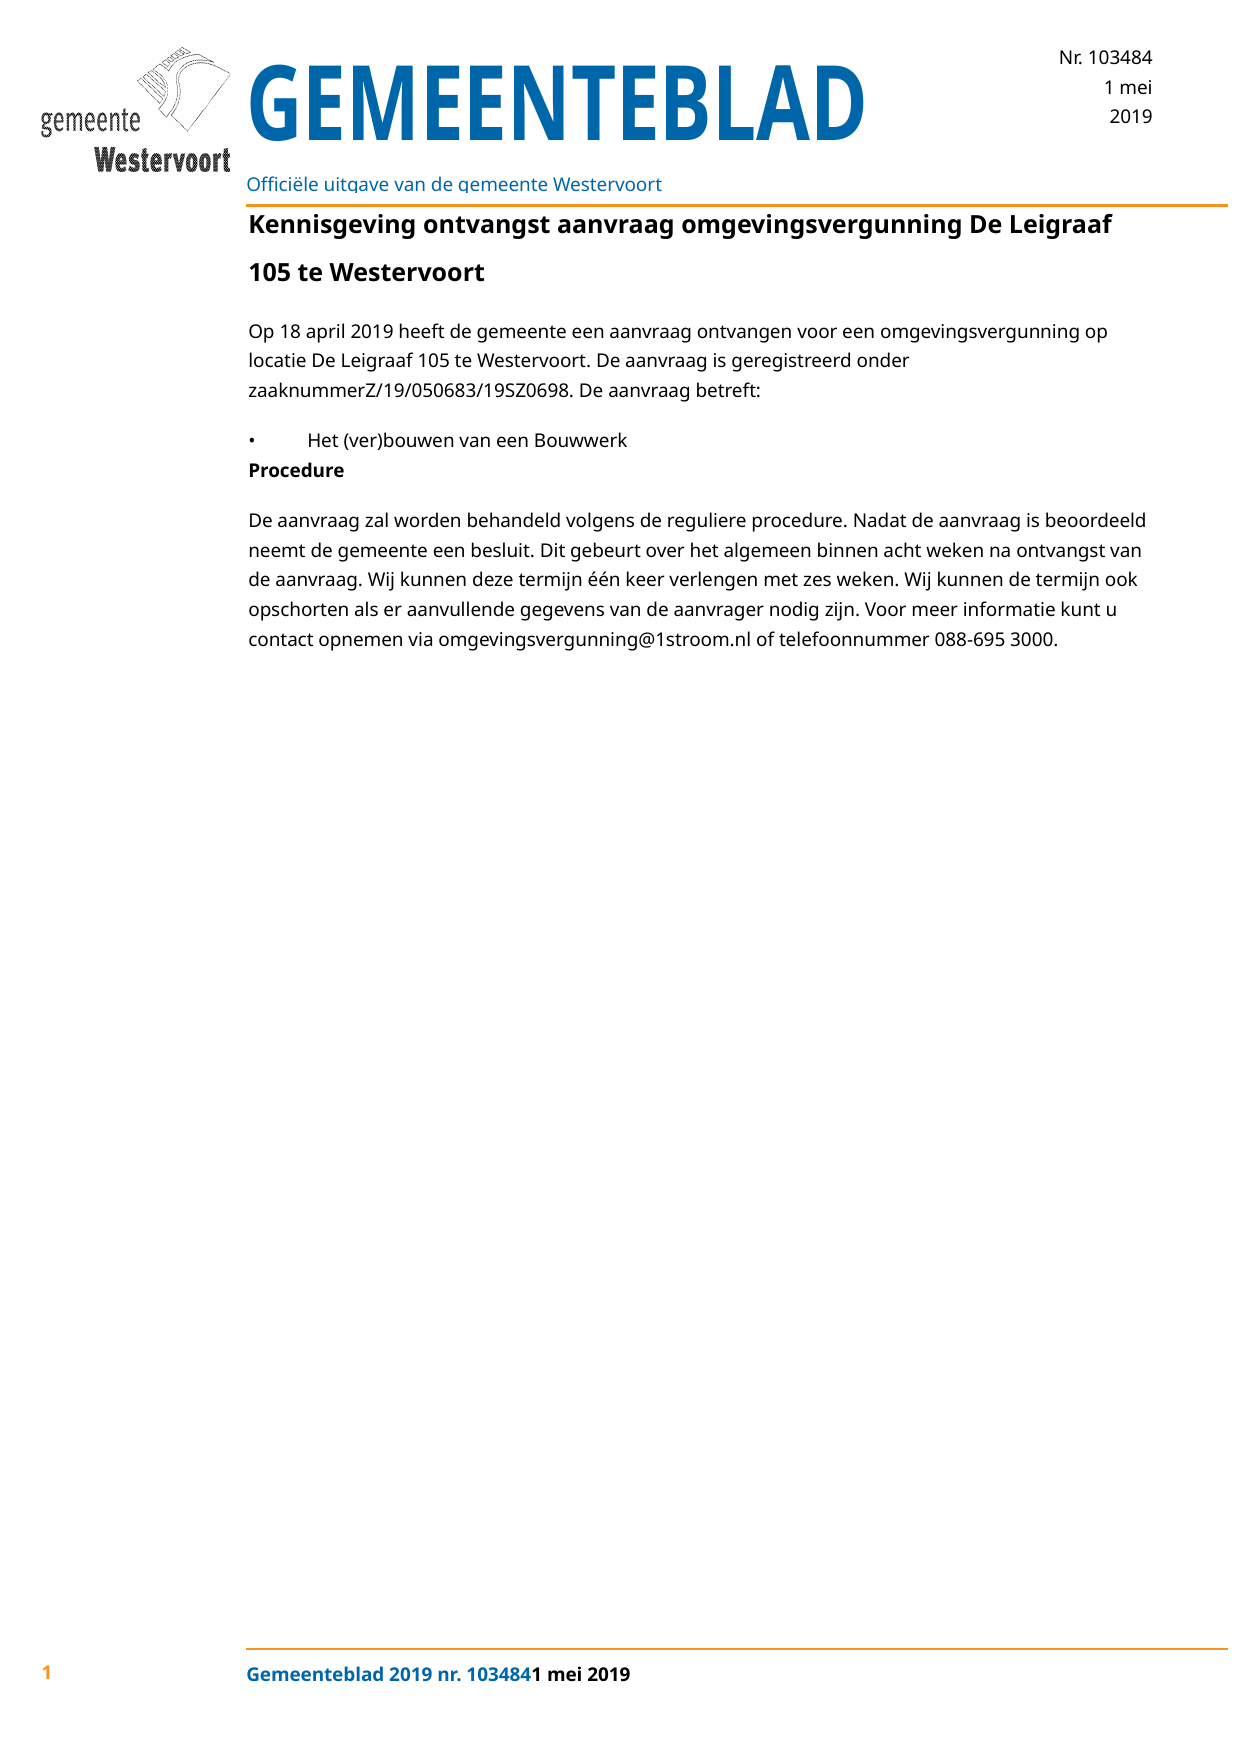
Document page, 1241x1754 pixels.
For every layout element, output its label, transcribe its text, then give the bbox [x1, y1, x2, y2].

text Kennisgeving ontvangst aanvraag omgevingsvergunning De Leigraaf 105 te Westervoort [248, 207, 1152, 288]
text Op 18 april 2019 heeft de gemeente een aanvraag ontvangen voor een omgevingsvergunning op locatie De Leigraaf 105 te Westervoort. De aanvraag is geregistreerd onder zaaknummerZ/19/050683/19SZ0698. De aanvraag betreft: [248, 318, 1152, 403]
text Procedure [248, 457, 1152, 483]
text De aanvraag zal worden behandeld volgens de reguliere procedure. Nadat de aanvraag is beoordeeld neemt de gemeente een besluit. Dit gebeurt over het algemeen binnen acht weken na ontvangst van de aanvraag. Wij kunnen deze termijn één keer verlengen met zes weken. Wij kunnen de termijn ook opschorten als er aanvullende gegevens van de aanvrager nodig zijn. Voor meer informatie kunt u contact opnemen via omgevingsvergunning@1stroom.nl of telefoonnummer 088-695 3000. [248, 507, 1152, 652]
picture [41, 47, 231, 172]
list Het (ver)bouwen van een Bouwwerk [248, 427, 1152, 453]
